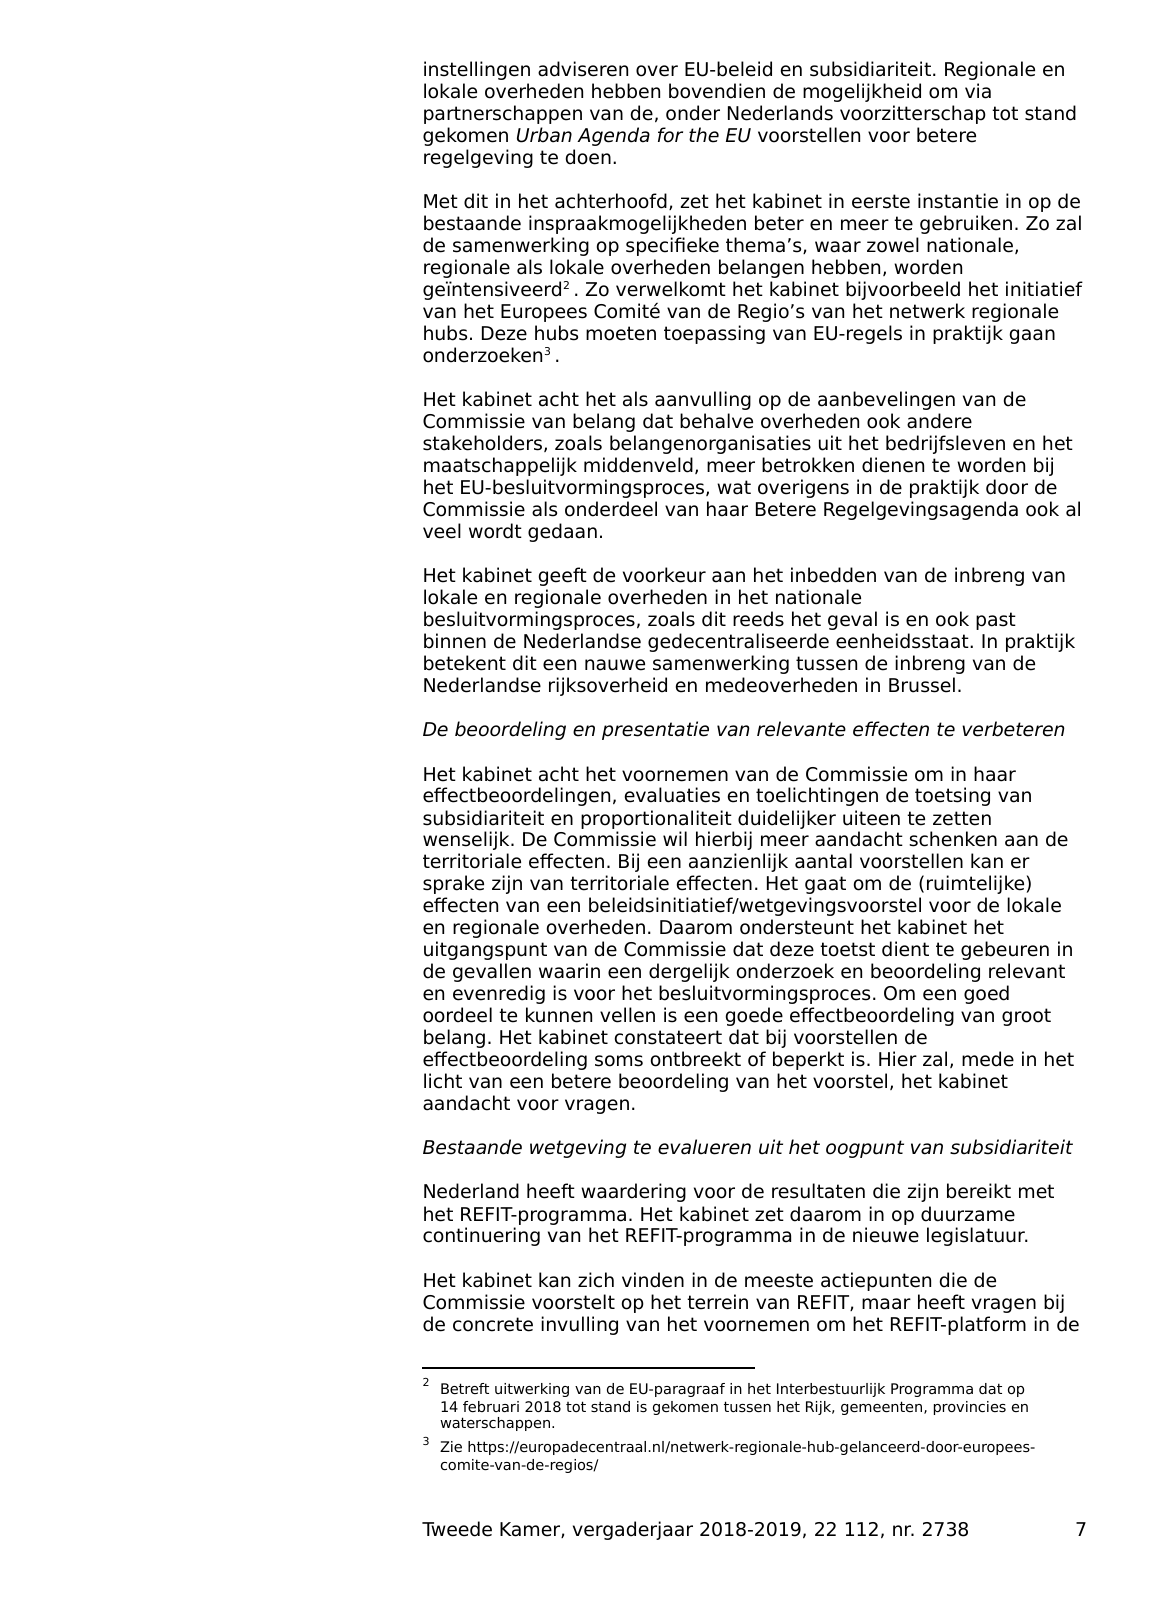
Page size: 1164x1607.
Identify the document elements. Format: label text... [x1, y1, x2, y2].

text instellingen adviseren over EU-beleid en subsidiariteit. Regionale en lokale overheden hebben bovendien de mogelijkheid om via partnerschappen van de, onder Nederlands voorzitterschap tot stand gekomen Urban Agenda for the EU voorstellen voor betere regelgeving te doen. [422, 59, 1087, 169]
text Betreft uitwerking van de EU-paragraaf in het Interbestuurlijk Programma dat op 14 februari 2018 tot stand is gekomen tussen het Rijk, gemeenten, provincies en waterschappen. [422, 1377, 1087, 1432]
text Nederland heeft waardering voor de resultaten die zijn bereikt met het REFIT-programma. Het kabinet zet daarom in op duurzame continuering van het REFIT-programma in de nieuwe legislatuur. [422, 1181, 1087, 1247]
text Het kabinet geeft de voorkeur aan het inbedden van de inbreng van lokale en regionale overheden in het nationale besluitvormingsproces, zoals dit reeds het geval is en ook past binnen de Nederlandse gedecentraliseerde eenheidsstaat. In praktijk betekent dit een nauwe samenwerking tussen de inbreng van de Nederlandse rijksoverheid en medeoverheden in Brussel. [422, 565, 1087, 697]
text Met dit in het achterhoofd, zet het kabinet in eerste instantie in op de bestaande inspraakmogelijkheden beter en meer te gebruiken. Zo zal de samenwerking op specifieke thema’s, waar zowel nationale, regionale als lokale overheden belangen hebben, worden geïntensiveerd. Zo verwelkomt het kabinet bijvoorbeeld het initiatief van het Europees Comité van de Regio’s van het netwerk regionale hubs. Deze hubs moeten toepassing van EU-regels in praktijk gaan onderzoeken. [422, 191, 1087, 367]
text Het kabinet acht het voornemen van de Commissie om in haar effectbeoordelingen, evaluaties en toelichtingen de toetsing van subsidiariteit en proportionaliteit duidelijker uiteen te zetten wenselijk. De Commissie wil hierbij meer aandacht schenken aan de territoriale effecten. Bij een aanzienlijk aantal voorstellen kan er sprake zijn van territoriale effecten. Het gaat om de (ruimtelijke) effecten van een beleidsinitiatief/wetgevingsvoorstel voor de lokale en regionale overheden. Daarom ondersteunt het kabinet het uitgangspunt van de Commissie dat deze toetst dient te gebeuren in de gevallen waarin een dergelijk onderzoek en beoordeling relevant en evenredig is voor het besluitvormingsproces. Om een goed oordeel te kunnen vellen is een goede effectbeoordeling van groot belang. Het kabinet constateert dat bij voorstellen de effectbeoordeling soms ontbreekt of beperkt is. Hier zal, mede in het licht van een betere beoordeling van het voorstel, het kabinet aandacht voor vragen. [422, 763, 1087, 1115]
text Het kabinet kan zich vinden in de meeste actiepunten die de Commissie voorstelt op het terrein van REFIT, maar heeft vragen bij de concrete invulling van het voornemen om het REFIT-platform in de [422, 1269, 1087, 1336]
subtitle De beoordeling en presentatie van relevante effecten te verbeteren [422, 719, 1087, 741]
text Zie https://europadecentraal.nl/netwerk-regionale-hub-gelanceerd-door-europees-comite-van-de-regios/ [422, 1435, 1087, 1474]
subtitle Bestaande wetgeving te evalueren uit het oogpunt van subsidiariteit [422, 1137, 1087, 1159]
text Het kabinet acht het als aanvulling op de aanbevelingen van de Commissie van belang dat behalve overheden ook andere stakeholders, zoals belangenorganisaties uit het bedrijfsleven en het maatschappelijk middenveld, meer betrokken dienen te worden bij het EU-besluitvormingsproces, wat overigens in de praktijk door de Commissie als onderdeel van haar Betere Regelgevingsagenda ook al veel wordt gedaan. [422, 389, 1087, 543]
